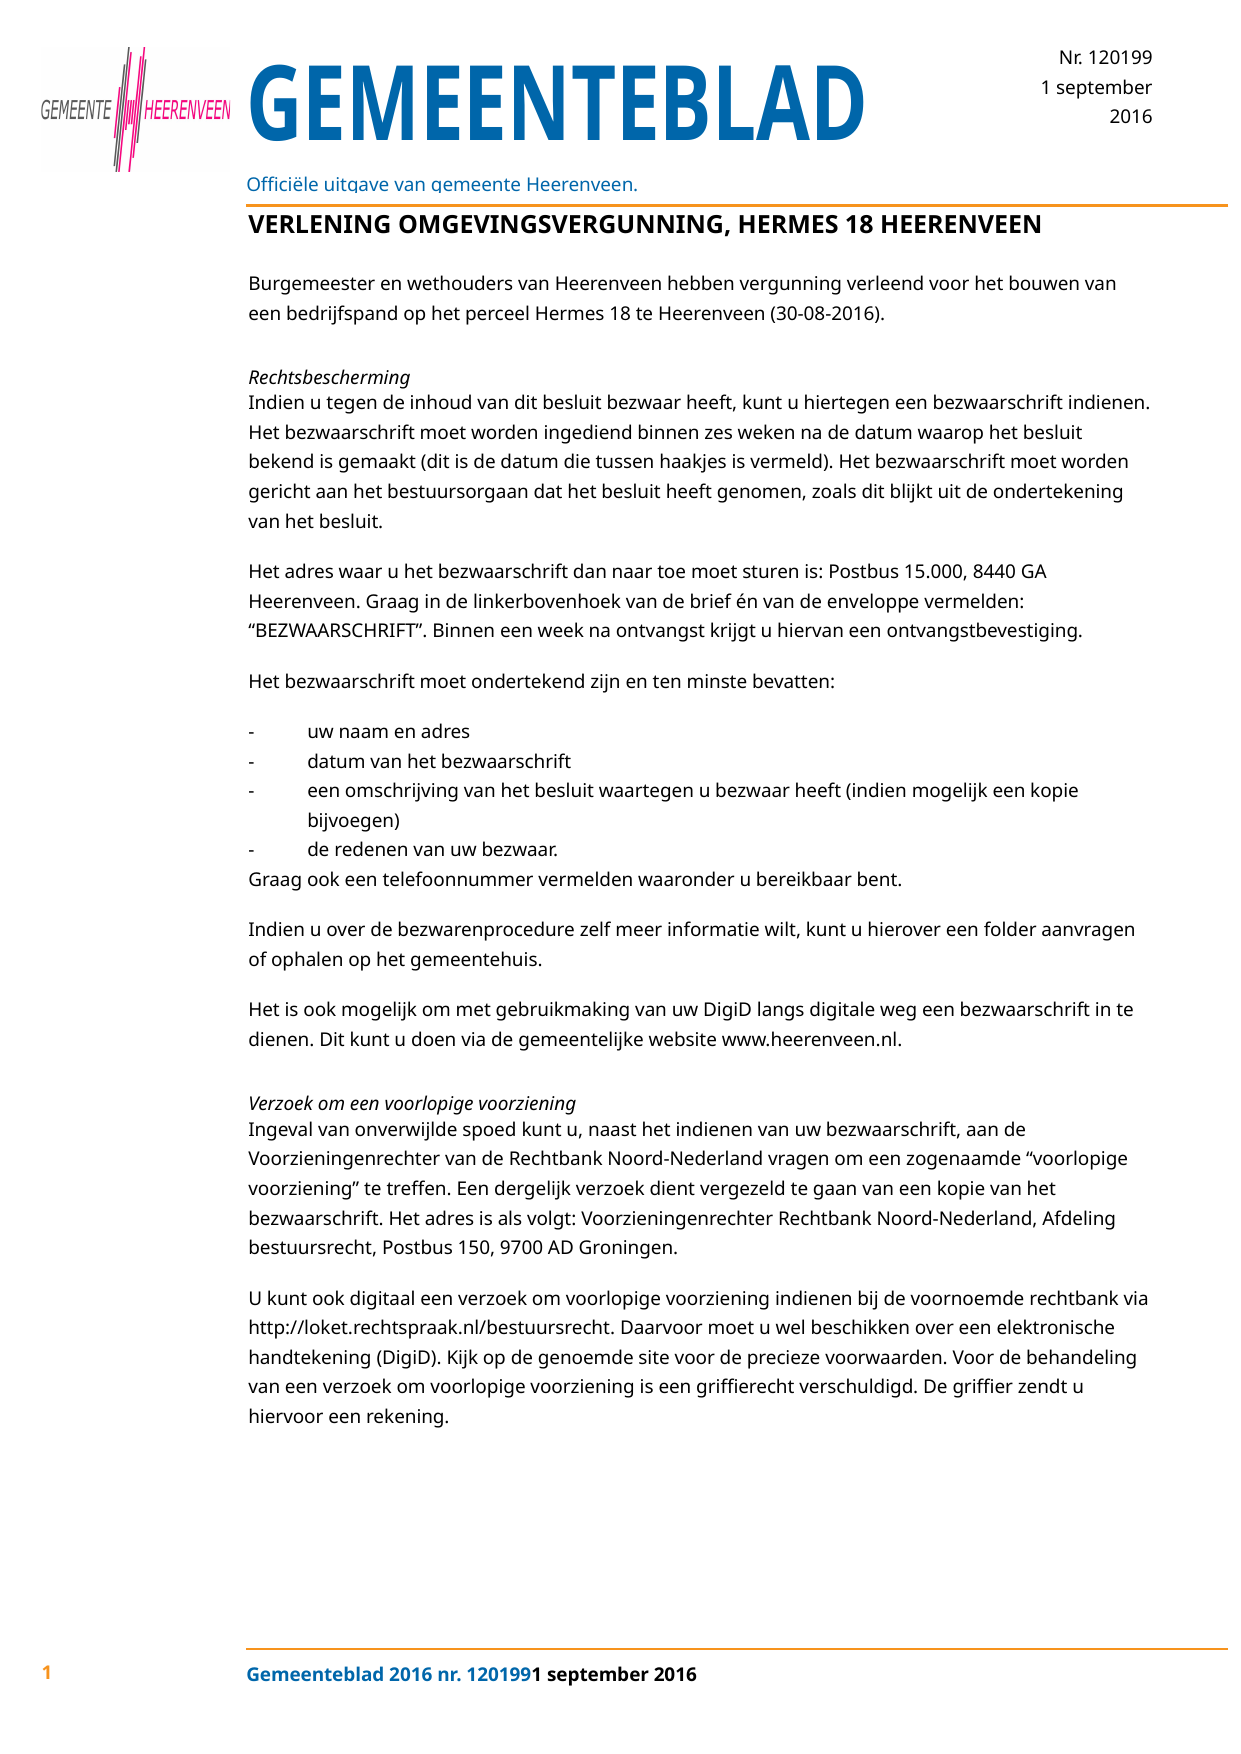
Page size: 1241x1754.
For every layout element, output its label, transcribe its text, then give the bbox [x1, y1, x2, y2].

picture [41, 47, 231, 172]
text Indien u tegen de inhoud van dit besluit bezwaar heeft, kunt u hiertegen een bezwaarschrift indienen. Het bezwaarschrift moet worden ingediend binnen zes weken na de datum waarop het besluit bekend is gemaakt (dit is de datum die tussen haakjes is vermeld). Het bezwaarschrift moet worden gericht aan het bestuursorgaan dat het besluit heeft genomen, zoals dit blijkt uit de ondertekening van het besluit. [248, 389, 1152, 534]
text Indien u over de bezwarenprocedure zelf meer informatie wilt, kunt u hierover een folder aanvragen of ophalen op het gemeentehuis. [248, 917, 1152, 972]
text Verzoek om een voorlopige voorziening [248, 1090, 1152, 1116]
text Het adres waar u het bezwaarschrift dan naar toe moet sturen is: Postbus 15.000, 8440 GA Heerenveen. Graag in de linkerbovenhoek van de brief én van de enveloppe vermelden: “BEZWAARSCHRIFT”. Binnen een week na ontvangst krijgt u hiervan een ontvangstbevestiging. [248, 558, 1152, 643]
text Graag ook een telefoonnummer vermelden waaronder u bereikbaar bent. [248, 866, 1152, 892]
text Rechtsbescherming [248, 364, 1152, 389]
text Het is ook mogelijk om met gebruikmaking van uw DigiD langs digitale weg een bezwaarschrift in te dienen. Dit kunt u doen via de gemeentelijke website www.heerenveen.nl. [248, 997, 1152, 1052]
text Het bezwaarschrift moet ondertekend zijn en ten minste bevatten: [248, 668, 1152, 694]
list een omschrijving van het besluit waartegen u bezwaar heeft (indien mogelijk een kopie bijvoegen) [248, 777, 1152, 833]
list de redenen van uw bezwaar. [248, 837, 1152, 862]
list uw naam en adres [248, 718, 1152, 744]
text VERLENING OMGEVINGSVERGUNNING, HERMES 18 HEERENVEEN [248, 207, 1152, 241]
text Ingeval van onverwijlde spoed kunt u, naast het indienen van uw bezwaarschrift, aan de Voorzieningenrechter van de Rechtbank Noord-Nederland vragen om een zogenaamde “voorlopige voorziening” te treffen. Een dergelijk verzoek dient vergezeld te gaan van een kopie van het bezwaarschrift. Het adres is als volgt: Voorzieningenrechter Rechtbank Noord-Nederland, Afdeling bestuursrecht, Postbus 150, 9700 AD Groningen. [248, 1116, 1152, 1260]
list datum van het bezwaarschrift [248, 748, 1152, 774]
text U kunt ook digitaal een verzoek om voorlopige voorziening indienen bij de voornoemde rechtbank via http://loket.rechtspraak.nl/bestuursrecht. Daarvoor moet u wel beschikken over een elektronische handtekening (DigiD). Kijk op de genoemde site voor de precieze voorwaarden. Voor de behandeling van een verzoek om voorlopige voorziening is een griffierecht verschuldigd. De griffier zendt u hiervoor een rekening. [248, 1285, 1152, 1429]
text Burgemeester en wethouders van Heerenveen hebben vergunning verleend voor het bouwen van een bedrijfspand op het perceel Hermes 18 te Heerenveen (30-08-2016). [248, 270, 1152, 326]
